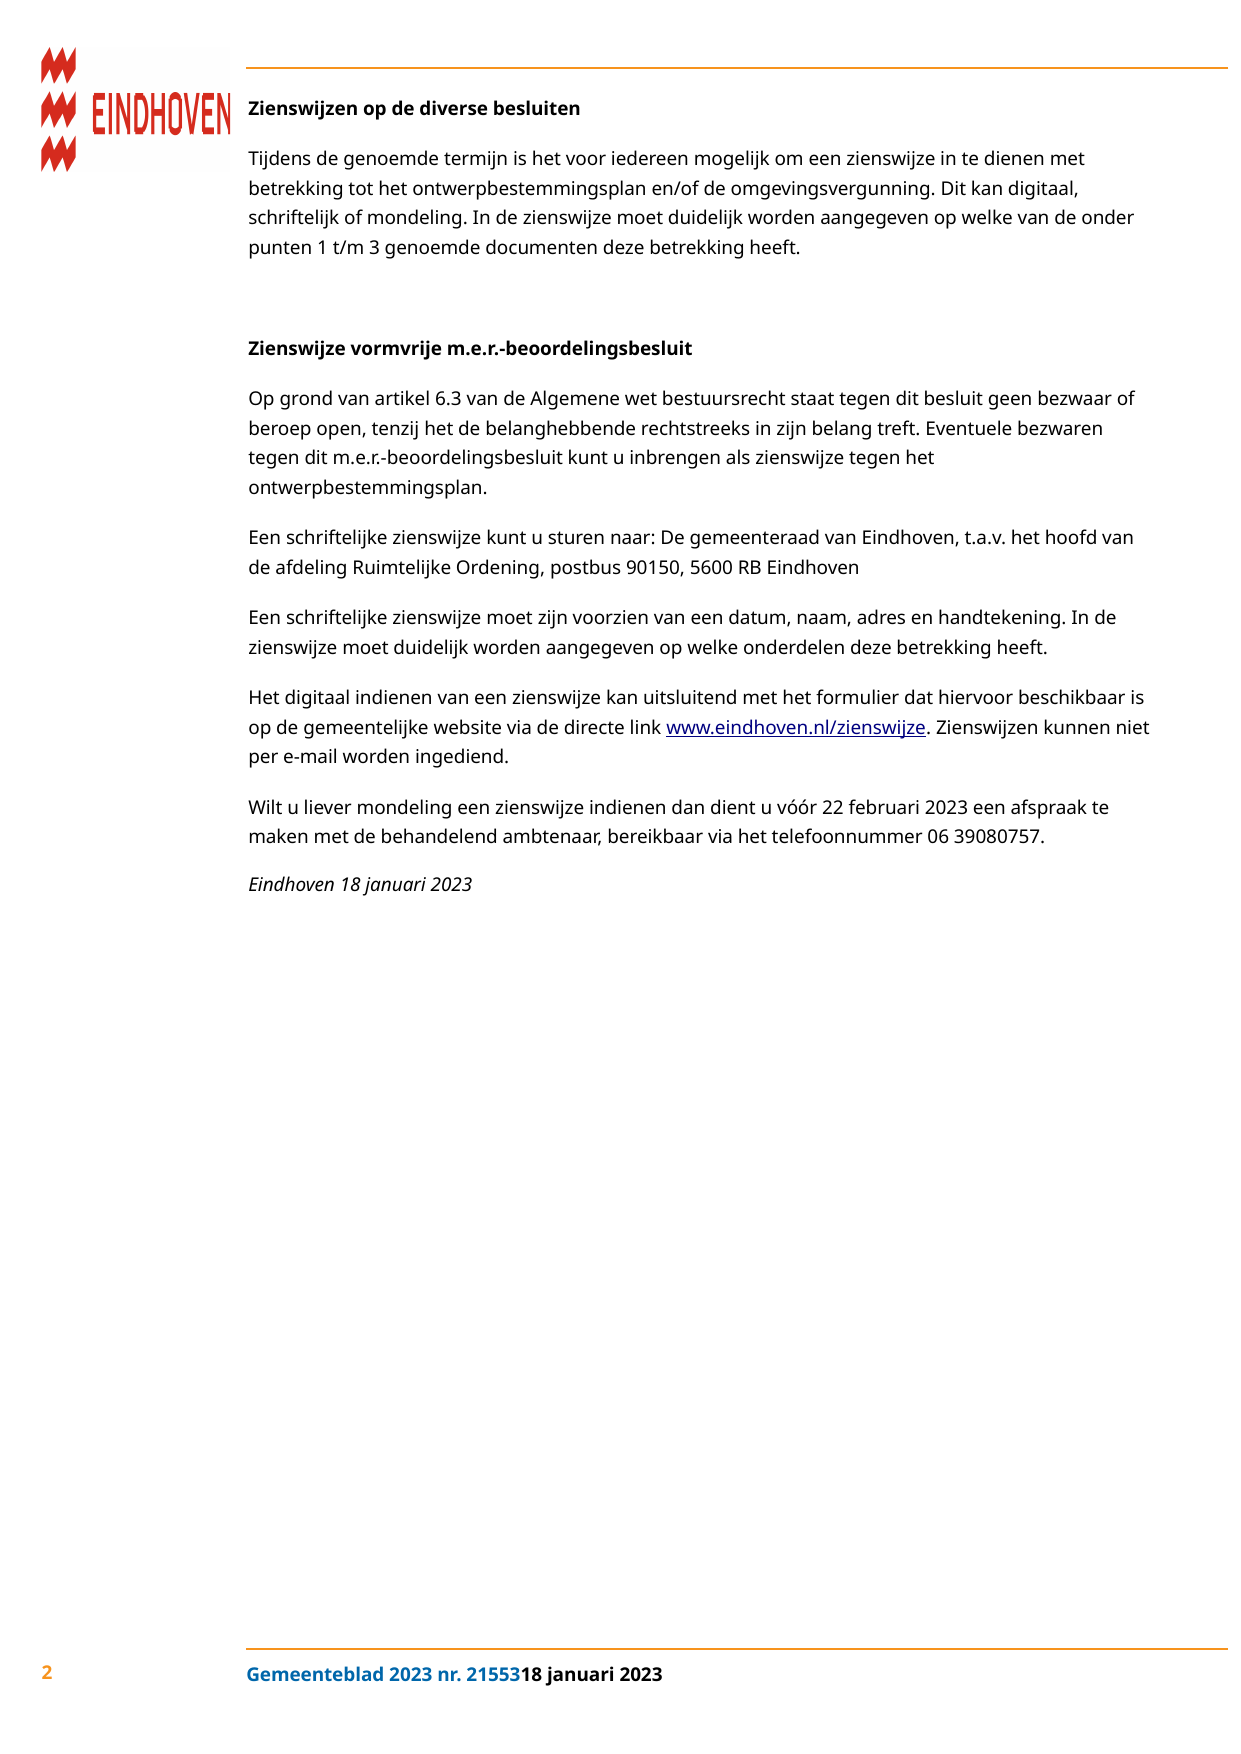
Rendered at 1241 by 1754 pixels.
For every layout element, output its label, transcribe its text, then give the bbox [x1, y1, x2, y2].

picture [41, 47, 231, 172]
text Op grond van artikel 6.3 van de Algemene wet bestuursrecht staat tegen dit besluit geen bezwaar of beroep open, tenzij het de belanghebbende rechtstreeks in zijn belang treft. Eventuele bezwaren tegen dit m.e.r.-beoordelingsbesluit kunt u inbrengen als zienswijze tegen het ontwerpbestemmingsplan. [248, 385, 1152, 500]
text Tijdens de genoemde termijn is het voor iedereen mogelijk om een zienswijze in te dienen met betrekking tot het ontwerpbestemmingsplan en/of de omgevingsvergunning. Dit kan digitaal, schriftelijk of mondeling. In de zienswijze moet duidelijk worden aangegeven op welke van de onder punten 1 t/m 3 genoemde documenten deze betrekking heeft. [248, 145, 1152, 260]
text Zienswijze vormvrije m.e.r.-beoordelingsbesluit [248, 335, 1152, 361]
text Het digitaal indienen van een zienswijze kan uitsluitend met het formulier dat hiervoor beschikbaar is op de gemeentelijke website via de directe link www.eindhoven.nl/zienswijze. Zienswijzen kunnen niet per e-mail worden ingediend. [248, 684, 1152, 769]
text Een schriftelijke zienswijze kunt u sturen naar: De gemeenteraad van Eindhoven, t.a.v. het hoofd van de afdeling Ruimtelijke Ordening, postbus 90150, 5600 RB Eindhoven [248, 524, 1152, 580]
text Een schriftelijke zienswijze moet zijn voorzien van een datum, naam, adres en handtekening. In de zienswijze moet duidelijk worden aangegeven op welke onderdelen deze betrekking heeft. [248, 604, 1152, 660]
text Eindhoven 18 januari 2023 [248, 871, 1152, 897]
text Zienswijzen op de diverse besluiten [248, 95, 1152, 121]
text Wilt u liever mondeling een zienswijze indienen dan dient u vóór 22 februari 2023 een afspraak te maken met de behandelend ambtenaar, bereikbaar via het telefoonnummer 06 39080757. [248, 794, 1152, 849]
